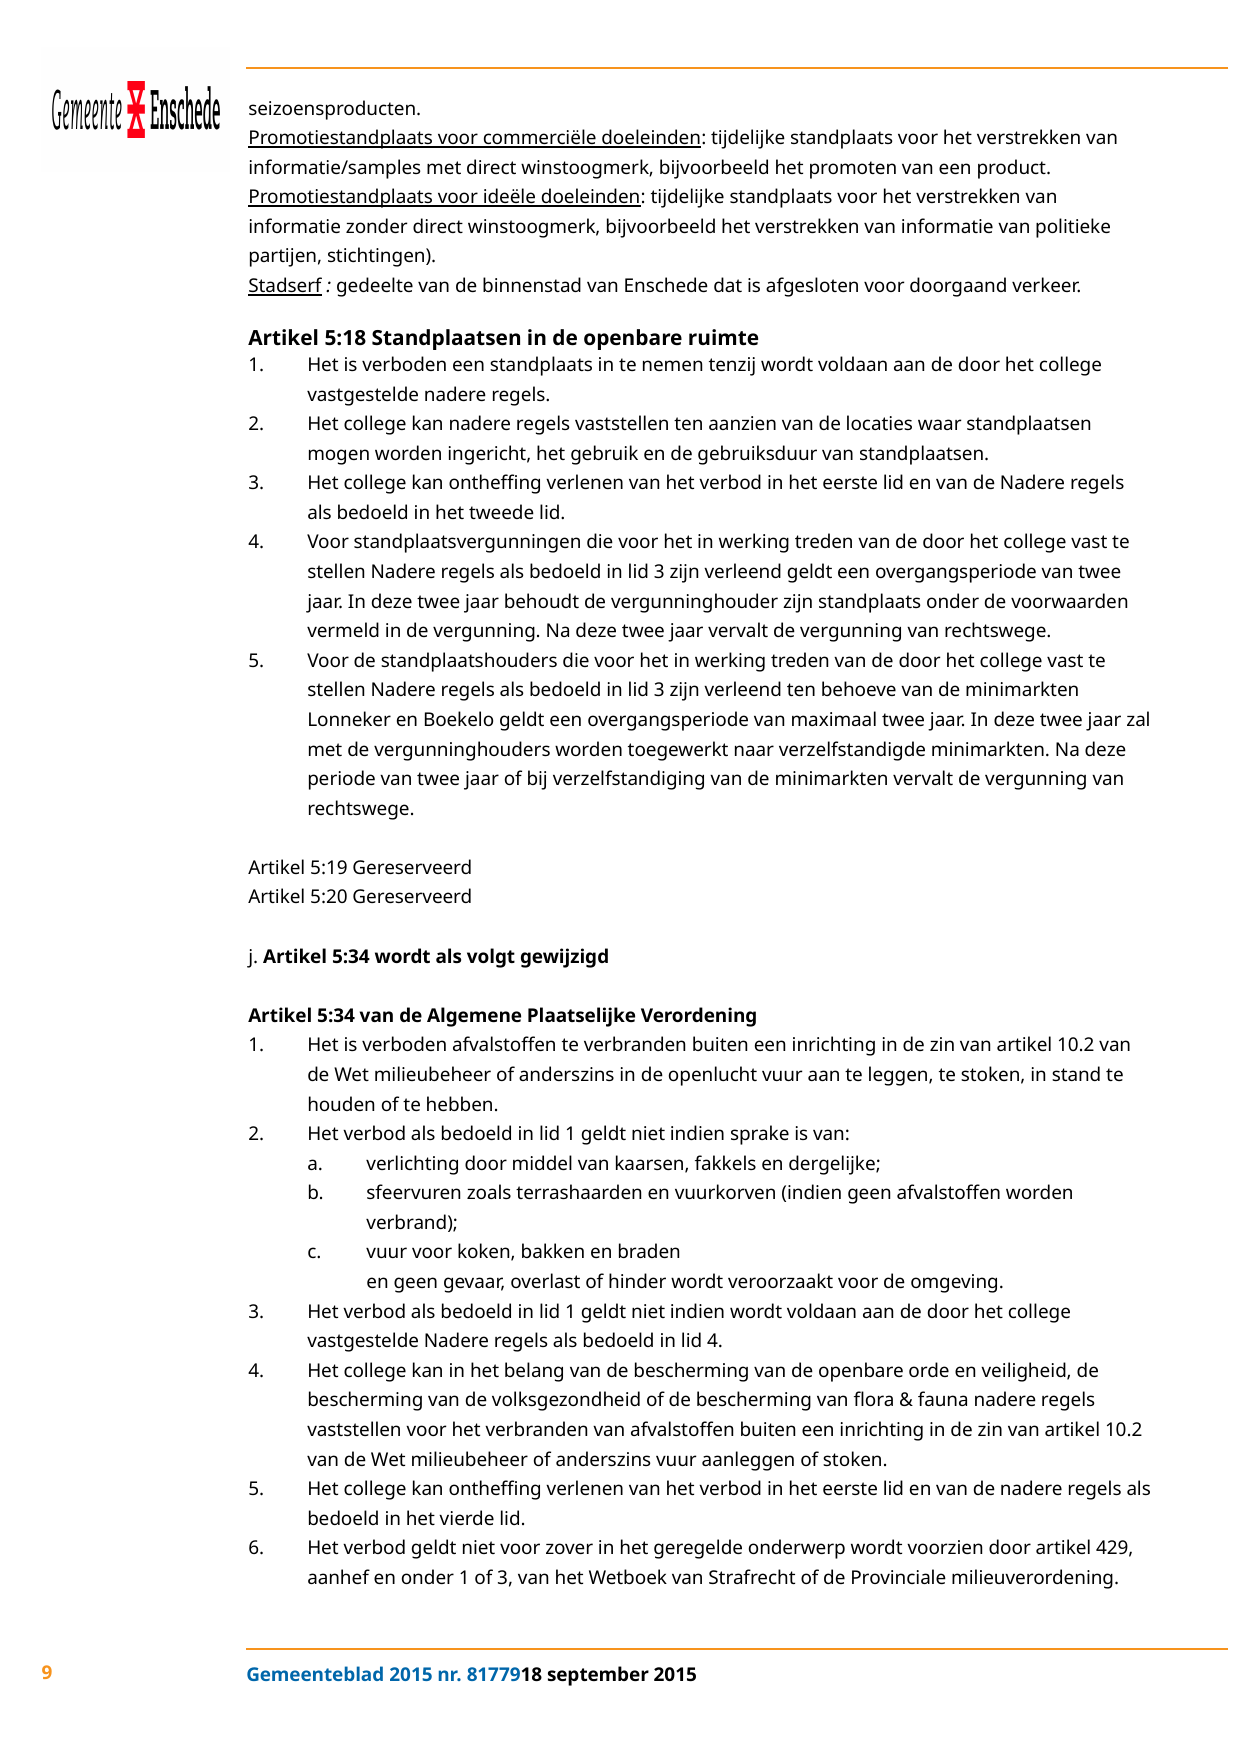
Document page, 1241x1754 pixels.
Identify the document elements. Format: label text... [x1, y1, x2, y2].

list sfeervuren zoals terrashaarden en vuurkorven (indien geen afvalstoffen worden verbrand); [307, 1179, 1152, 1235]
list Het is verboden afvalstoffen te verbranden buiten een inrichting in de zin van artikel 10.2 van de Wet milieubeheer of anderszins in de openlucht vuur aan te leggen, te stoken, in stand te houden of te hebben. [248, 1032, 1152, 1116]
list Het verbod als bedoeld in lid 1 geldt niet indien wordt voldaan aan de door het college vastgestelde Nadere regels als bedoeld in lid 4. [248, 1298, 1152, 1353]
list Het college kan in het belang van de bescherming van de openbare orde en veiligheid, de bescherming van de volksgezondheid of de bescherming van flora & fauna nadere regels vaststellen voor het verbranden van afvalstoffen buiten een inrichting in de zin van artikel 10.2 van de Wet milieubeheer of anderszins vuur aanleggen of stoken. [248, 1357, 1152, 1471]
list Het is verboden een standplaats in te nemen tenzij wordt voldaan aan de door het college vastgestelde nadere regels. [248, 351, 1152, 406]
text Promotiestandplaats voor commerciële doeleinden: tijdelijke standplaats voor het verstrekken van informatie/samples met direct winstoogmerk, bijvoorbeeld het promoten van een product. [248, 124, 1152, 180]
list Voor standplaatsvergunningen die voor het in werking treden van de door het college vast te stellen Nadere regels als bedoeld in lid 3 zijn verleend geldt een overgangsperiode van twee jaar. In deze twee jaar behoudt de vergunninghouder zijn standplaats onder de voorwaarden vermeld in de vergunning. Na deze twee jaar vervalt de vergunning van rechtswege. [248, 529, 1152, 643]
text Artikel 5:18 Standplaatsen in de openbare ruimte [248, 323, 1152, 351]
text Artikel 5:34 van de Algemene Plaatselijke Verordening [248, 1002, 1152, 1028]
text j. Artikel 5:34 wordt als volgt gewijzigd [248, 943, 1152, 968]
list vuur voor koken, bakken en braden [307, 1239, 1152, 1264]
list Het verbod als bedoeld in lid 1 geldt niet indien sprake is van: [248, 1120, 1152, 1146]
list Het verbod geldt niet voor zover in het geregelde onderwerp wordt voorzien door artikel 429, aanhef en onder 1 of 3, van het Wetboek van Strafrecht of de Provinciale milieuverordening. [248, 1534, 1152, 1590]
picture [41, 47, 231, 172]
list Het college kan nadere regels vaststellen ten aanzien van de locaties waar standplaatsen mogen worden ingericht, het gebruik en de gebruiksduur van standplaatsen. [248, 410, 1152, 466]
list Het college kan ontheffing verlenen van het verbod in het eerste lid en van de nadere regels als bedoeld in het vierde lid. [248, 1475, 1152, 1531]
list verlichting door middel van kaarsen, fakkels en dergelijke; [307, 1150, 1152, 1176]
text seizoensproducten. [248, 95, 1152, 121]
text Artikel 5:19 Gereserveerd [248, 854, 1152, 880]
text Promotiestandplaats voor ideële doeleinden: tijdelijke standplaats voor het verstrekken van informatie zonder direct winstoogmerk, bijvoorbeeld het verstrekken van informatie van politieke partijen, stichtingen). [248, 183, 1152, 268]
list en geen gevaar, overlast of hinder wordt veroorzaakt voor de omgeving. [307, 1268, 1152, 1294]
list Voor de standplaatshouders die voor het in werking treden van de door het college vast te stellen Nadere regels als bedoeld in lid 3 zijn verleend ten behoeve van de minimarkten Lonneker en Boekelo geldt een overgangsperiode van maximaal twee jaar. In deze twee jaar zal met de vergunninghouders worden toegewerkt naar verzelfstandigde minimarkten. Na deze periode van twee jaar of bij verzelfstandiging van de minimarkten vervalt de vergunning van rechtswege. [248, 647, 1152, 821]
text Stadserf : gedeelte van de binnenstad van Enschede dat is afgesloten voor doorgaand verkeer. [248, 272, 1152, 298]
text Artikel 5:20 Gereserveerd [248, 884, 1152, 909]
list Het college kan ontheffing verlenen van het verbod in het eerste lid en van de Nadere regels als bedoeld in het tweede lid. [248, 469, 1152, 525]
